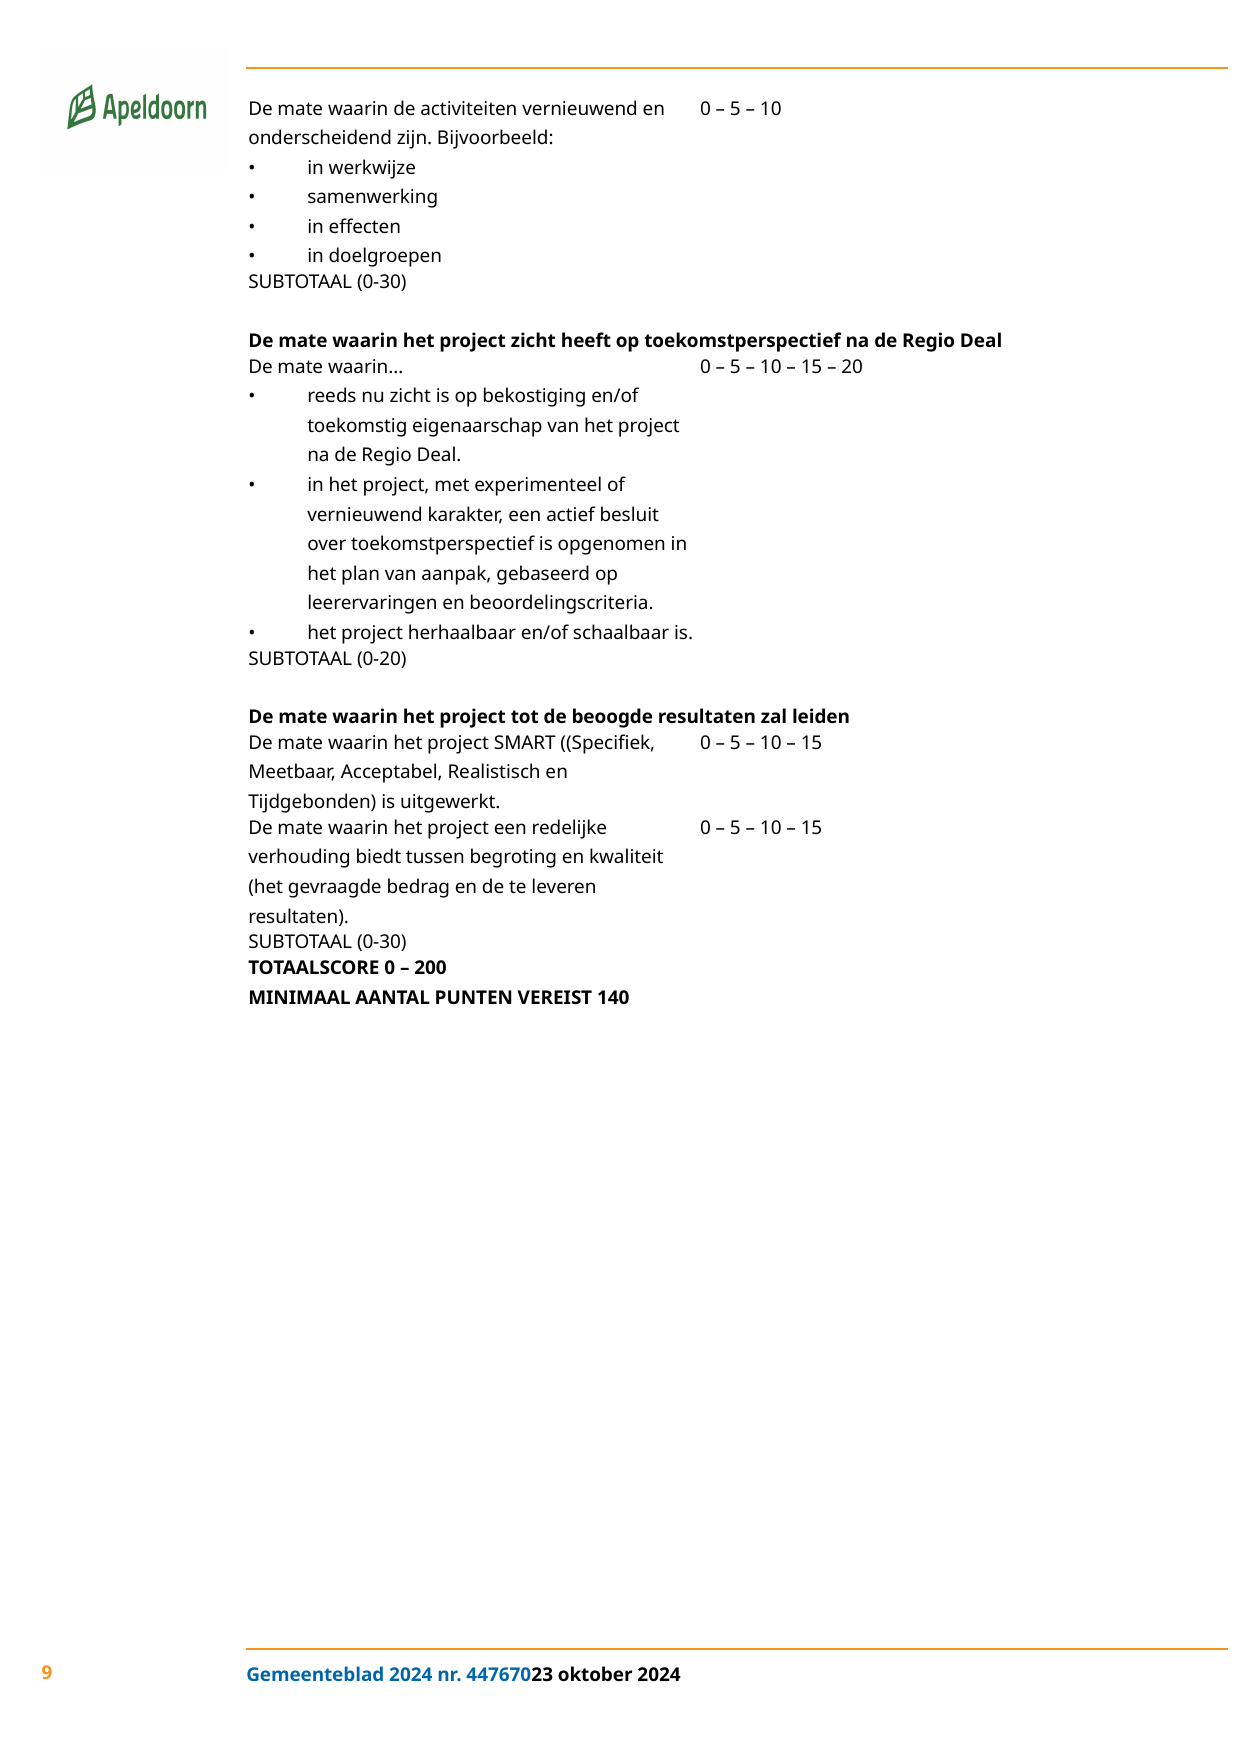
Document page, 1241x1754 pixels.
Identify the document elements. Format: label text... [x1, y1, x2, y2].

table_cell De mate waarin het project een redelijke verhouding biedt tussen begroting en kwaliteit (het gevraagde bedrag en de te leveren resultaten). [248, 814, 700, 928]
table_header De mate waarin het project zicht heeft op toekomstperspectief na de Regio Deal [248, 327, 1152, 353]
table_cell De mate waarin de activiteiten vernieuwend en onderscheidend zijn. Bijvoorbeeld: in werkwijze samenwerking in effecten in doelgroepen [248, 95, 700, 268]
table_cell [700, 929, 1152, 954]
table_cell SUBTOTAAL (0-20) [248, 645, 700, 671]
table_cell [700, 954, 1152, 1009]
table_cell 0 – 5 – 10 – 15 [700, 729, 1152, 814]
table_cell 0 – 5 – 10 [700, 95, 1152, 268]
table_cell SUBTOTAAL (0-30) [248, 269, 700, 294]
table_cell 0 – 5 – 10 – 15 – 20 [700, 353, 1152, 645]
table_cell De mate waarin het project SMART ((Specifiek, Meetbaar, Acceptabel, Realistisch en Tijdgebonden) is uitgewerkt. [248, 729, 700, 814]
table_cell De mate waarin… reeds nu zicht is op bekostiging en/of toekomstig eigenaarschap van het project na de Regio Deal. in het project, met experimenteel of vernieuwend karakter, een actief besluit over toekomstperspectief is opgenomen in het plan van aanpak, gebaseerd op leerervaringen en beoordelingscriteria. het project herhaalbaar en/of schaalbaar is. [248, 353, 700, 645]
table_cell [700, 269, 1152, 294]
picture [41, 47, 231, 172]
table_header De mate waarin het project tot de beoogde resultaten zal leiden [248, 704, 1152, 729]
table_cell 0 – 5 – 10 – 15 [700, 814, 1152, 928]
table_cell SUBTOTAAL (0-30) [248, 929, 700, 954]
table_cell TOTAALSCORE 0 – 200 MINIMAAL AANTAL PUNTEN VEREIST 140 [248, 954, 700, 1009]
table_cell [700, 645, 1152, 671]
